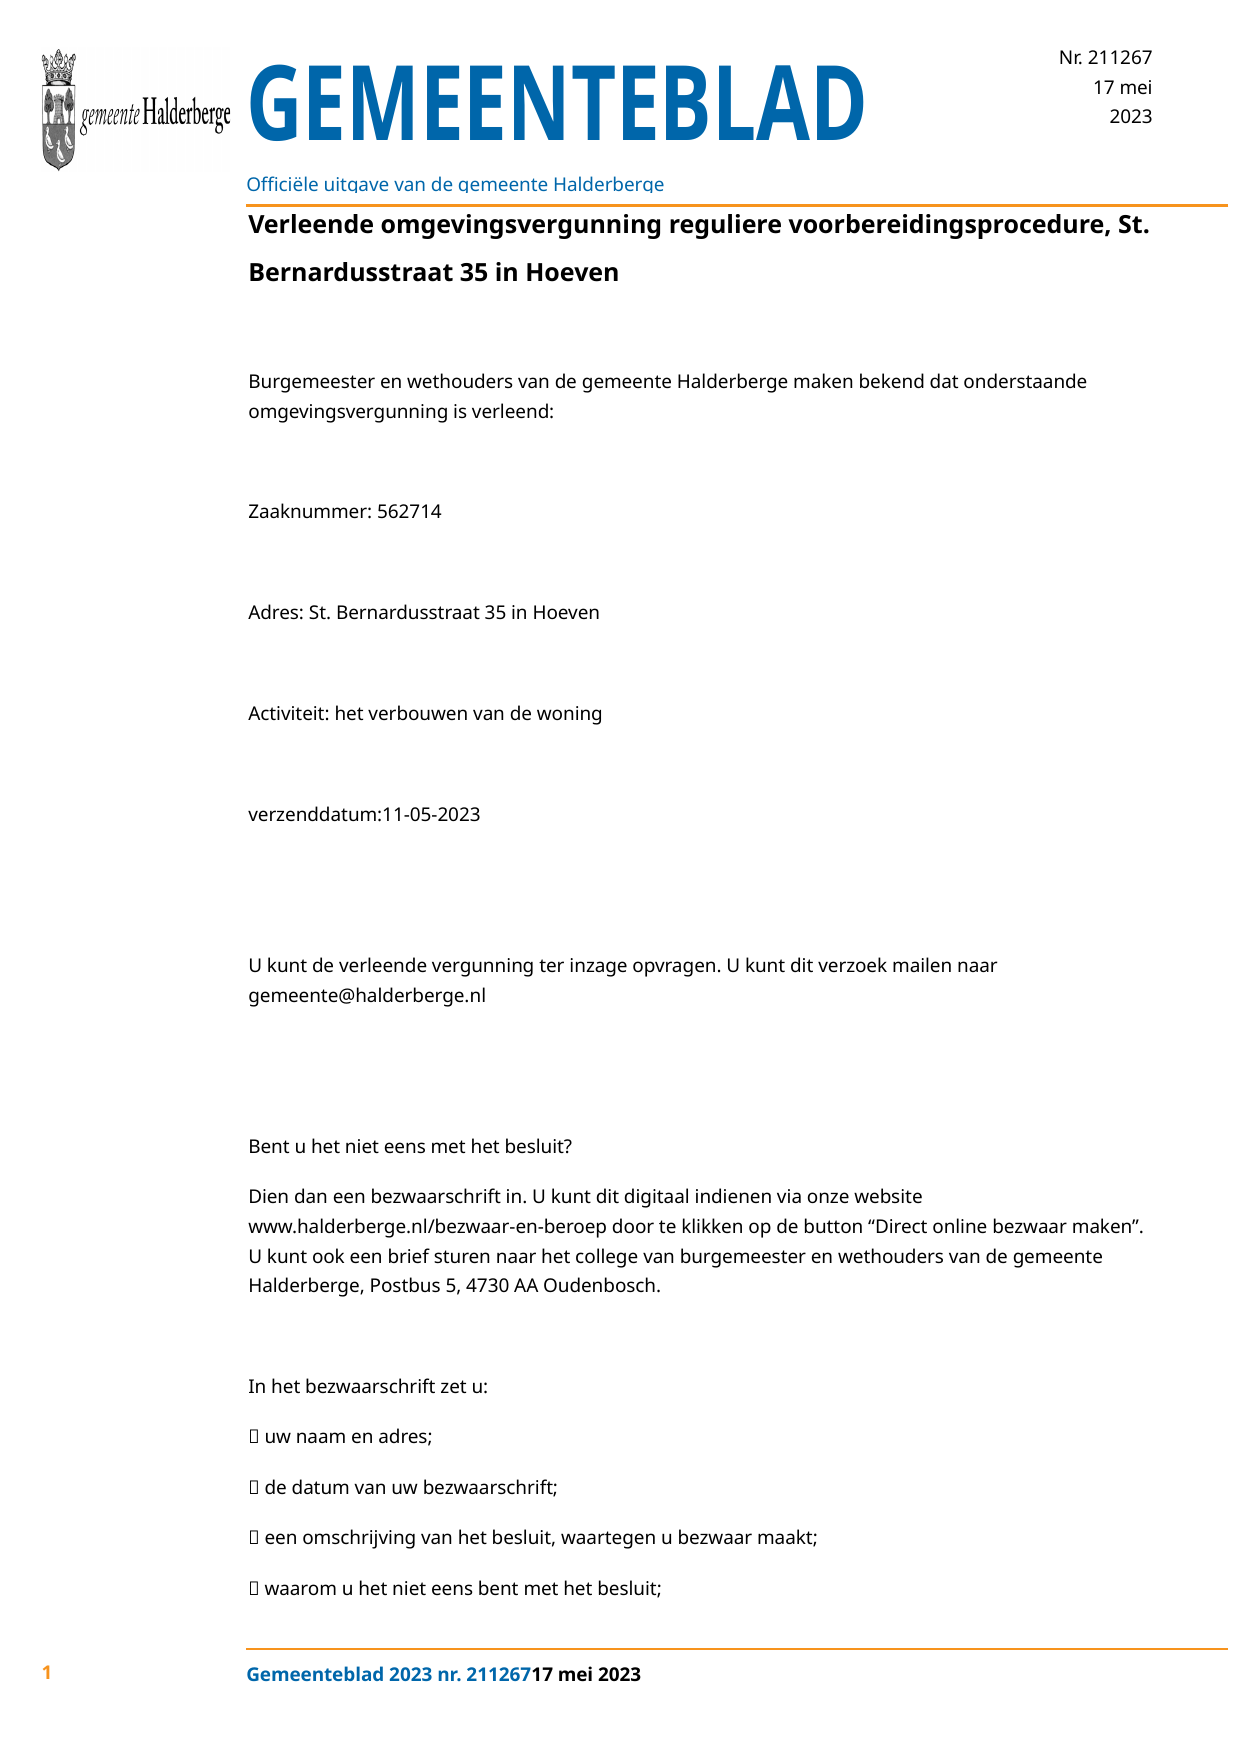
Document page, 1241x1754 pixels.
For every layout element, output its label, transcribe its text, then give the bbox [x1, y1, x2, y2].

text Verleende omgevingsvergunning reguliere voorbereidingsprocedure, St. Bernardusstraat 35 in Hoeven [248, 207, 1152, 288]
text  waarom u het niet eens bent met het besluit; [248, 1575, 1152, 1601]
picture [41, 47, 231, 172]
text verzenddatum:11-05-2023 [248, 801, 1152, 827]
text Burgemeester en wethouders van de gemeente Halderberge maken bekend dat onderstaande omgevingsvergunning is verleend: [248, 368, 1152, 424]
text Zaaknummer: 562714 [248, 499, 1152, 524]
text Dien dan een bezwaarschrift in. U kunt dit digitaal indienen via onze website www.halderberge.nl/bezwaar-en-beroep door te klikken op de button “Direct online bezwaar maken”. U kunt ook een brief sturen naar het college van burgemeester en wethouders van de gemeente Halderberge, Postbus 5, 4730 AA Oudenbosch. [248, 1184, 1152, 1298]
text In het bezwaarschrift zet u: [248, 1373, 1152, 1399]
text Bent u het niet eens met het besluit? [248, 1133, 1152, 1159]
text U kunt de verleende vergunning ter inzage opvragen. U kunt dit verzoek mailen naar gemeente@halderberge.nl [248, 952, 1152, 1008]
text  uw naam en adres; [248, 1424, 1152, 1449]
text  een omschrijving van het besluit, waartegen u bezwaar maakt; [248, 1524, 1152, 1550]
text Activiteit: het verbouwen van de woning [248, 700, 1152, 726]
text  de datum van uw bezwaarschrift; [248, 1474, 1152, 1500]
text Adres: St. Bernardusstraat 35 in Hoeven [248, 599, 1152, 625]
